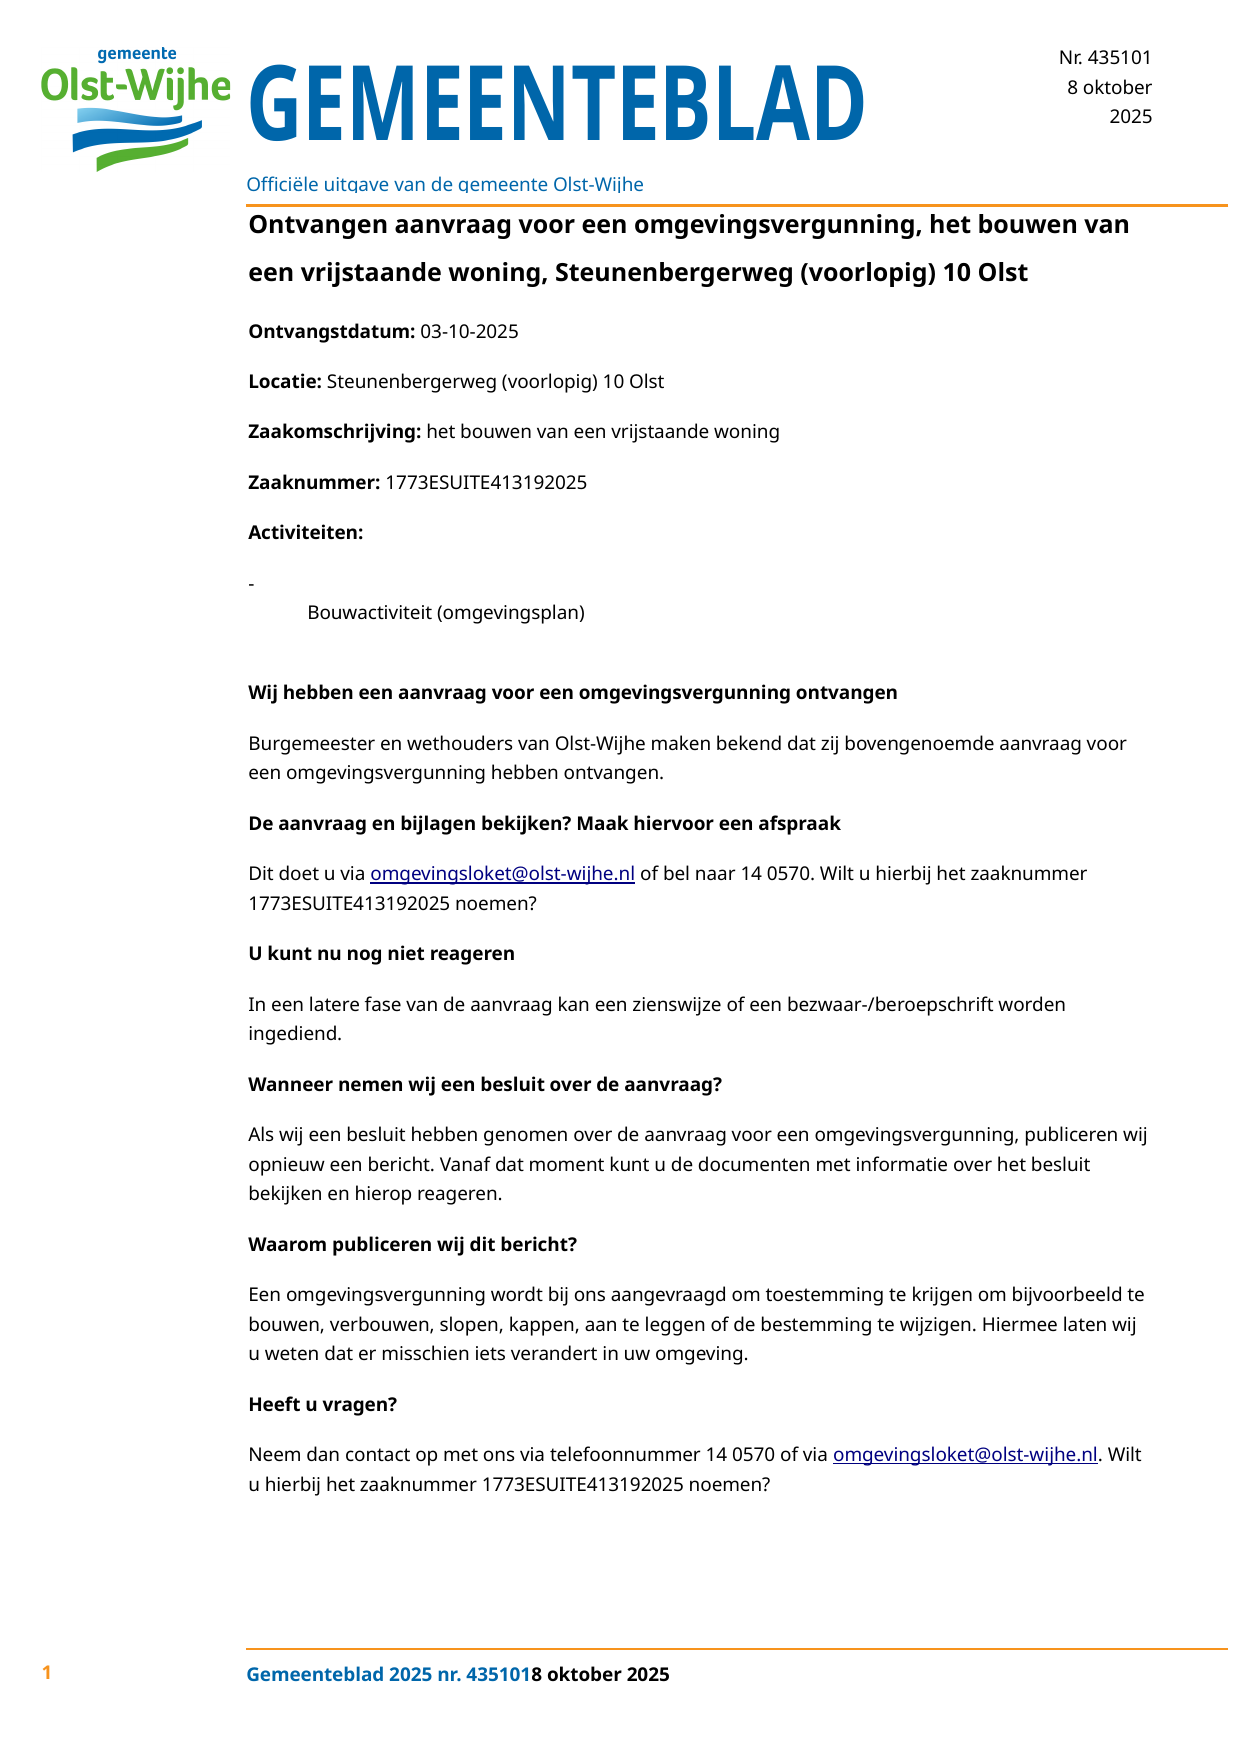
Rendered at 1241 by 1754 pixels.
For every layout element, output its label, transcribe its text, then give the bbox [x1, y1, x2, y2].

text Activiteiten: [248, 519, 1152, 545]
text Burgemeester en wethouders van Olst-Wijhe maken bekend dat zij bovengenoemde aanvraag voor een omgevingsvergunning hebben ontvangen. [248, 730, 1152, 785]
text Een omgevingsvergunning wordt bij ons aangevraagd om toestemming te krijgen om bijvoorbeeld te bouwen, verbouwen, slopen, kappen, aan te leggen of de bestemming te wijzigen. Hiermee laten wij u weten dat er misschien iets verandert in uw omgeving. [248, 1281, 1152, 1366]
text Locatie: Steunenbergerweg (voorlopig) 10 Olst [248, 368, 1152, 394]
text Als wij een besluit hebben genomen over de aanvraag voor een omgevingsvergunning, publiceren wij opnieuw een bericht. Vanaf dat moment kunt u de documenten met informatie over het besluit bekijken en hierop reageren. [248, 1121, 1152, 1206]
text Dit doet u via omgevingsloket@olst-wijhe.nl of bel naar 14 0570. Wilt u hierbij het zaaknummer 1773ESUITE413192025 noemen? [248, 860, 1152, 916]
text Zaaknummer: 1773ESUITE413192025 [248, 469, 1152, 495]
text Wij hebben een aanvraag voor een omgevingsvergunning ontvangen [248, 679, 1152, 705]
text U kunt nu nog niet reageren [248, 940, 1152, 966]
text Ontvangstdatum: 03-10-2025 [248, 318, 1152, 344]
text Waarom publiceren wij dit bericht? [248, 1231, 1152, 1257]
picture [41, 47, 231, 172]
text Heeft u vragen? [248, 1391, 1152, 1417]
text Neem dan contact op met ons via telefoonnummer 14 0570 of via omgevingsloket@olst-wijhe.nl. Wilt u hierbij het zaaknummer 1773ESUITE413192025 noemen? [248, 1441, 1152, 1497]
text In een latere fase van de aanvraag kan een zienswijze of een bezwaar-/beroepschrift worden ingediend. [248, 991, 1152, 1046]
text Wanneer nemen wij een besluit over de aanvraag? [248, 1071, 1152, 1097]
text Zaakomschrijving: het bouwen van een vrijstaande woning [248, 419, 1152, 444]
text De aanvraag en bijlagen bekijken? Maak hiervoor een afspraak [248, 810, 1152, 836]
text Ontvangen aanvraag voor een omgevingsvergunning, het bouwen van een vrijstaande woning, Steunenbergerweg (voorlopig) 10 Olst [248, 207, 1152, 288]
list Bouwactiviteit (omgevingsplan) [248, 599, 1152, 625]
